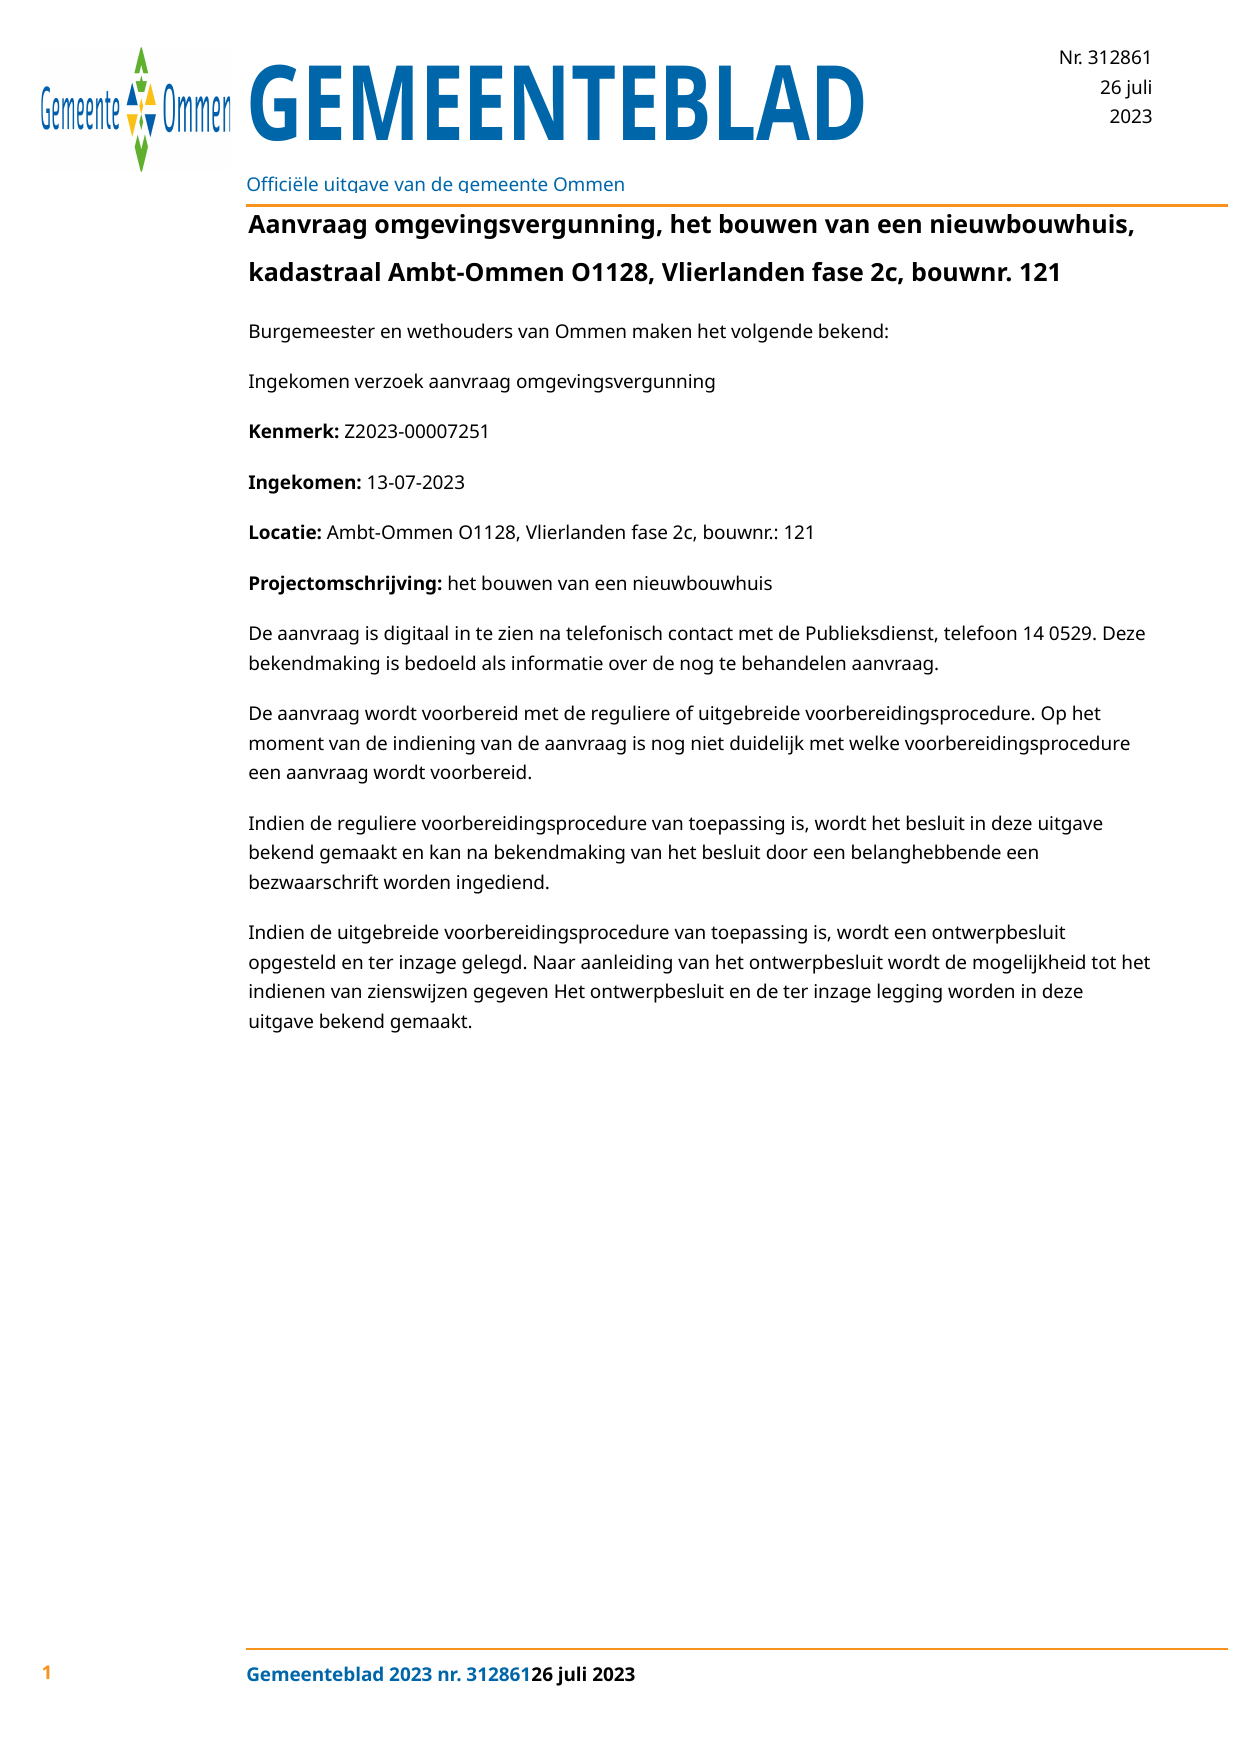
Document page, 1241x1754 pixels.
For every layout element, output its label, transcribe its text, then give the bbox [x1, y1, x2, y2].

text Kenmerk: Z2023-00007251 [248, 419, 1152, 444]
text Indien de uitgebreide voorbereidingsprocedure van toepassing is, wordt een ontwerpbesluit opgesteld en ter inzage gelegd. Naar aanleiding van het ontwerpbesluit wordt de mogelijkheid tot het indienen van zienswijzen gegeven Het ontwerpbesluit en de ter inzage legging worden in deze uitgave bekend gemaakt. [248, 919, 1152, 1034]
picture [41, 47, 231, 172]
text De aanvraag is digitaal in te zien na telefonisch contact met de Publieksdienst, telefoon 14 0529. Deze bekendmaking is bedoeld als informatie over de nog te behandelen aanvraag. [248, 620, 1152, 676]
text Projectomschrijving: het bouwen van een nieuwbouwhuis [248, 570, 1152, 596]
text Ingekomen: 13-07-2023 [248, 469, 1152, 495]
text De aanvraag wordt voorbereid met de reguliere of uitgebreide voorbereidingsprocedure. Op het moment van de indiening van de aanvraag is nog niet duidelijk met welke voorbereidingsprocedure een aanvraag wordt voorbereid. [248, 700, 1152, 785]
text Locatie: Ambt-Ommen O1128, Vlierlanden fase 2c, bouwnr.: 121 [248, 519, 1152, 545]
text Burgemeester en wethouders van Ommen maken het volgende bekend: [248, 318, 1152, 344]
text Indien de reguliere voorbereidingsprocedure van toepassing is, wordt het besluit in deze uitgave bekend gemaakt en kan na bekendmaking van het besluit door een belanghebbende een bezwaarschrift worden ingediend. [248, 810, 1152, 895]
text Aanvraag omgevingsvergunning, het bouwen van een nieuwbouwhuis, kadastraal Ambt-Ommen O1128, Vlierlanden fase 2c, bouwnr. 121 [248, 207, 1152, 288]
text Ingekomen verzoek aanvraag omgevingsvergunning [248, 368, 1152, 394]
